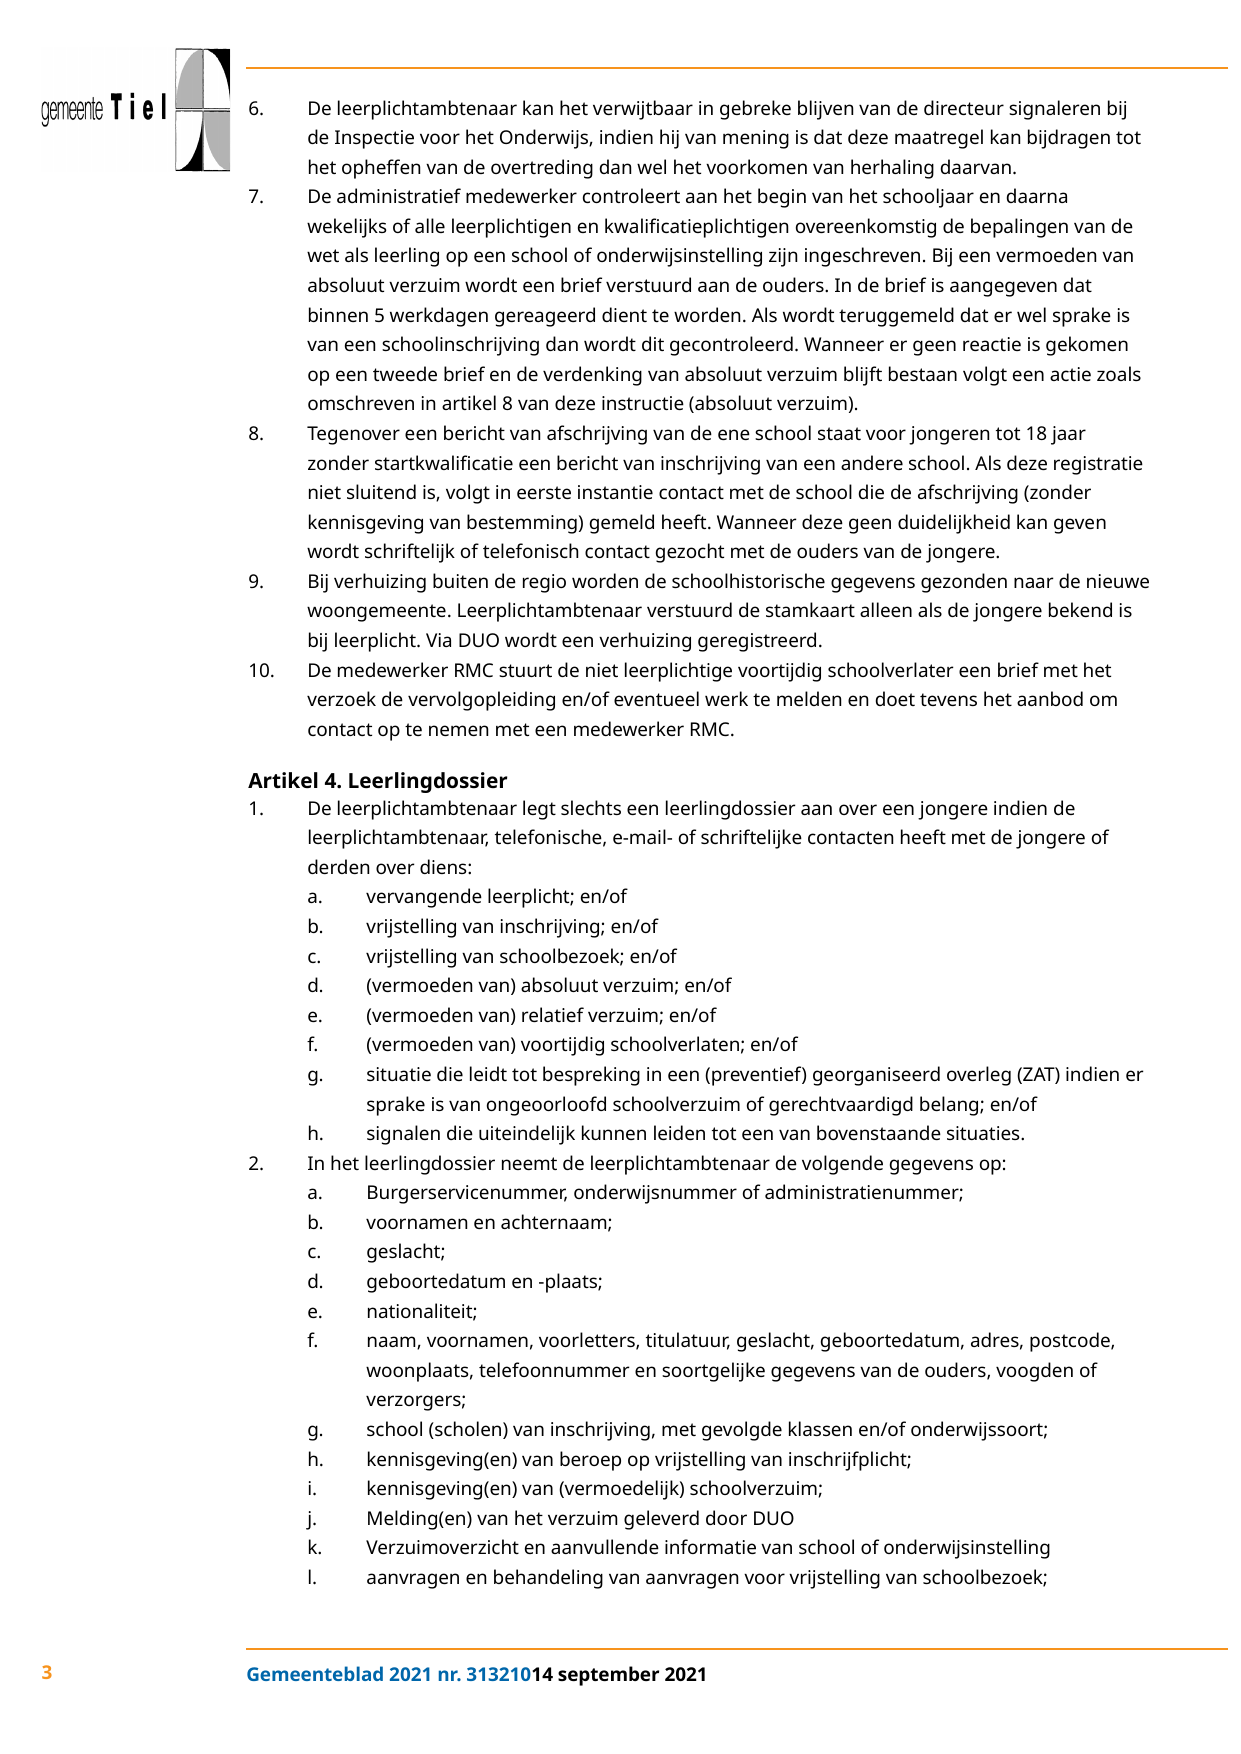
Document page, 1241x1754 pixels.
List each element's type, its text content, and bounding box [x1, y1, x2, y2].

list geboortedatum en -plaats; [307, 1268, 1152, 1294]
list Bij verhuizing buiten de regio worden de schoolhistorische gegevens gezonden naar de nieuwe woongemeente. Leerplichtambtenaar verstuurd de stamkaart alleen als de jongere bekend is bij leerplicht. Via DUO wordt een verhuizing geregistreerd. [248, 568, 1152, 653]
list De leerplichtambtenaar legt slechts een leerlingdossier aan over een jongere indien de leerplichtambtenaar, telefonische, e-mail- of schriftelijke contacten heeft met de jongere of derden over diens: [248, 795, 1152, 880]
list kennisgeving(en) van (vermoedelijk) schoolverzuim; [307, 1475, 1152, 1501]
list signalen die uiteindelijk kunnen leiden tot een van bovenstaande situaties. [307, 1120, 1152, 1146]
list vrijstelling van inschrijving; en/of [307, 913, 1152, 939]
list De medewerker RMC stuurt de niet leerplichtige voortijdig schoolverlater een brief met het verzoek de vervolgopleiding en/of eventueel werk te melden en doet tevens het aanbod om contact op te nemen met een medewerker RMC. [248, 657, 1152, 742]
list (vermoeden van) absoluut verzuim; en/of [307, 972, 1152, 998]
list De leerplichtambtenaar kan het verwijtbaar in gebreke blijven van de directeur signaleren bij de Inspectie voor het Onderwijs, indien hij van mening is dat deze maatregel kan bijdragen tot het opheffen van de overtreding dan wel het voorkomen van herhaling daarvan. [248, 95, 1152, 180]
list Tegenover een bericht van afschrijving van de ene school staat voor jongeren tot 18 jaar zonder startkwalificatie een bericht van inschrijving van een andere school. Als deze registratie niet sluitend is, volgt in eerste instantie contact met de school die de afschrijving (zonder kennisgeving van bestemming) gemeld heeft. Wanneer deze geen duidelijkheid kan geven wordt schriftelijk of telefonisch contact gezocht met de ouders van de jongere. [248, 420, 1152, 564]
list (vermoeden van) relatief verzuim; en/of [307, 1002, 1152, 1028]
list aanvragen en behandeling van aanvragen voor vrijstelling van schoolbezoek; [307, 1564, 1152, 1590]
list school (scholen) van inschrijving, met gevolgde klassen en/of onderwijssoort; [307, 1416, 1152, 1442]
list situatie die leidt tot bespreking in een (preventief) georganiseerd overleg (ZAT) indien er sprake is van ongeoorloofd schoolverzuim of gerechtvaardigd belang; en/of [307, 1061, 1152, 1116]
list voornamen en achternaam; [307, 1209, 1152, 1235]
text Artikel 4. Leerlingdossier [248, 766, 1152, 795]
list Burgerservicenummer, onderwijsnummer of administratienummer; [307, 1179, 1152, 1205]
picture [41, 47, 231, 172]
list In het leerlingdossier neemt de leerplichtambtenaar de volgende gegevens op: [248, 1150, 1152, 1176]
list vrijstelling van schoolbezoek; en/of [307, 943, 1152, 968]
list nationaliteit; [307, 1298, 1152, 1323]
list geslacht; [307, 1239, 1152, 1264]
list naam, voornamen, voorletters, titulatuur, geslacht, geboortedatum, adres, postcode, woonplaats, telefoonnummer en soortgelijke gegevens van de ouders, voogden of verzorgers; [307, 1327, 1152, 1412]
list Verzuimoverzicht en aanvullende informatie van school of onderwijsinstelling [307, 1534, 1152, 1560]
list De administratief medewerker controleert aan het begin van het schooljaar en daarna wekelijks of alle leerplichtigen en kwalificatieplichtigen overeenkomstig de bepalingen van de wet als leerling op een school of onderwijsinstelling zijn ingeschreven. Bij een vermoeden van absoluut verzuim wordt een brief verstuurd aan de ouders. In de brief is aangegeven dat binnen 5 werkdagen gereageerd dient te worden. Als wordt teruggemeld dat er wel sprake is van een schoolinschrijving dan wordt dit gecontroleerd. Wanneer er geen reactie is gekomen op een tweede brief en de verdenking van absoluut verzuim blijft bestaan volgt een actie zoals omschreven in artikel 8 van deze instructie (absoluut verzuim). [248, 183, 1152, 416]
list Melding(en) van het verzuim geleverd door DUO [307, 1505, 1152, 1531]
list vervangende leerplicht; en/of [307, 884, 1152, 909]
list (vermoeden van) voortijdig schoolverlaten; en/of [307, 1032, 1152, 1057]
list kennisgeving(en) van beroep op vrijstelling van inschrijfplicht; [307, 1446, 1152, 1471]
